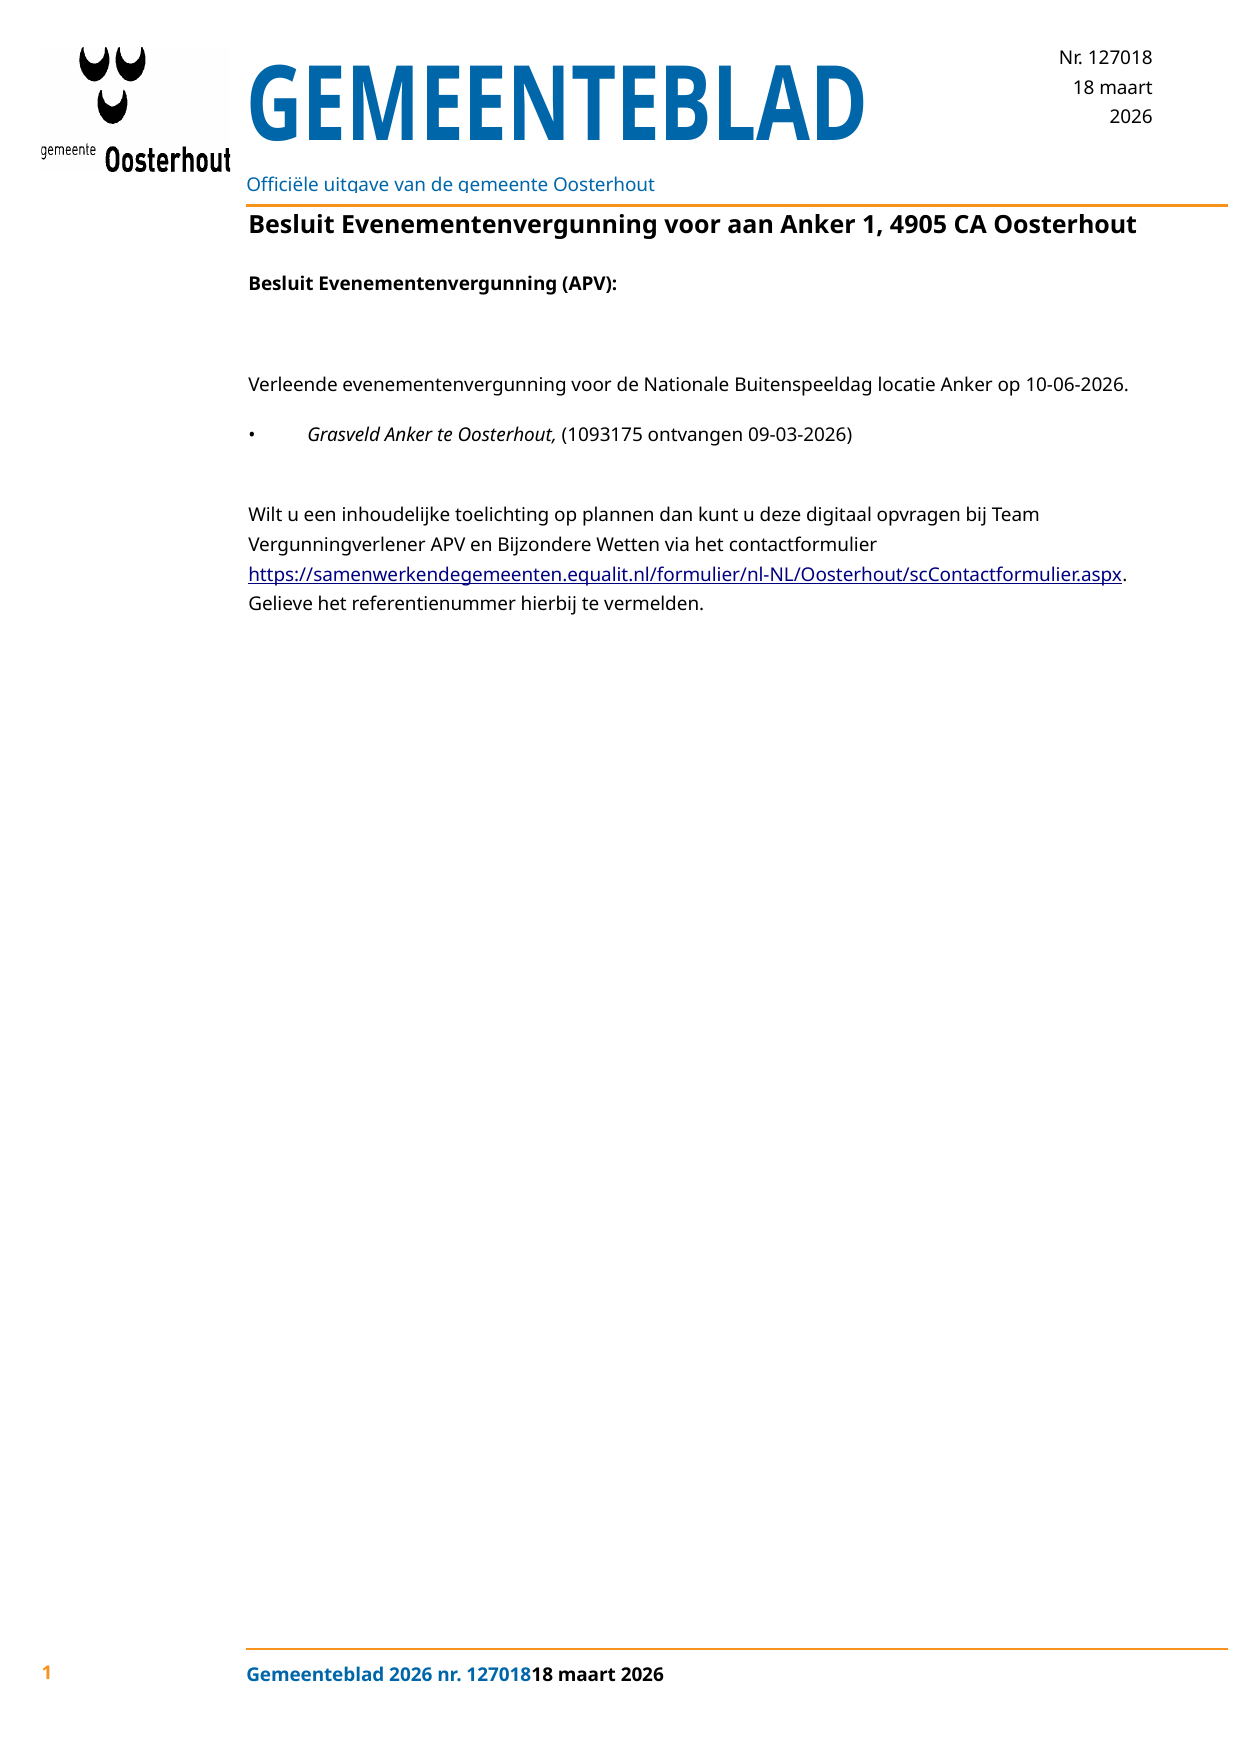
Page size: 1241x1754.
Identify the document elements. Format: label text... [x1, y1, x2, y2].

picture [41, 47, 231, 172]
text Besluit Evenementenvergunning voor aan Anker 1, 4905 CA Oosterhout [248, 207, 1152, 241]
text Besluit Evenementenvergunning (APV): [248, 270, 1152, 296]
text Wilt u een inhoudelijke toelichting op plannen dan kunt u deze digitaal opvragen bij Team Vergunningverlener APV en Bijzondere Wetten via het contactformulier https://samenwerkendegemeenten.equalit.nl/formulier/nl-NL/Oosterhout/scContactformulier.aspx. Gelieve het referentienummer hierbij te vermelden. [248, 502, 1152, 616]
list Grasveld Anker te Oosterhout, (1093175 ontvangen 09-03-2026) [248, 422, 1152, 447]
text Verleende evenementenvergunning voor de Nationale Buitenspeeldag locatie Anker op 10-06-2026. [248, 371, 1152, 397]
